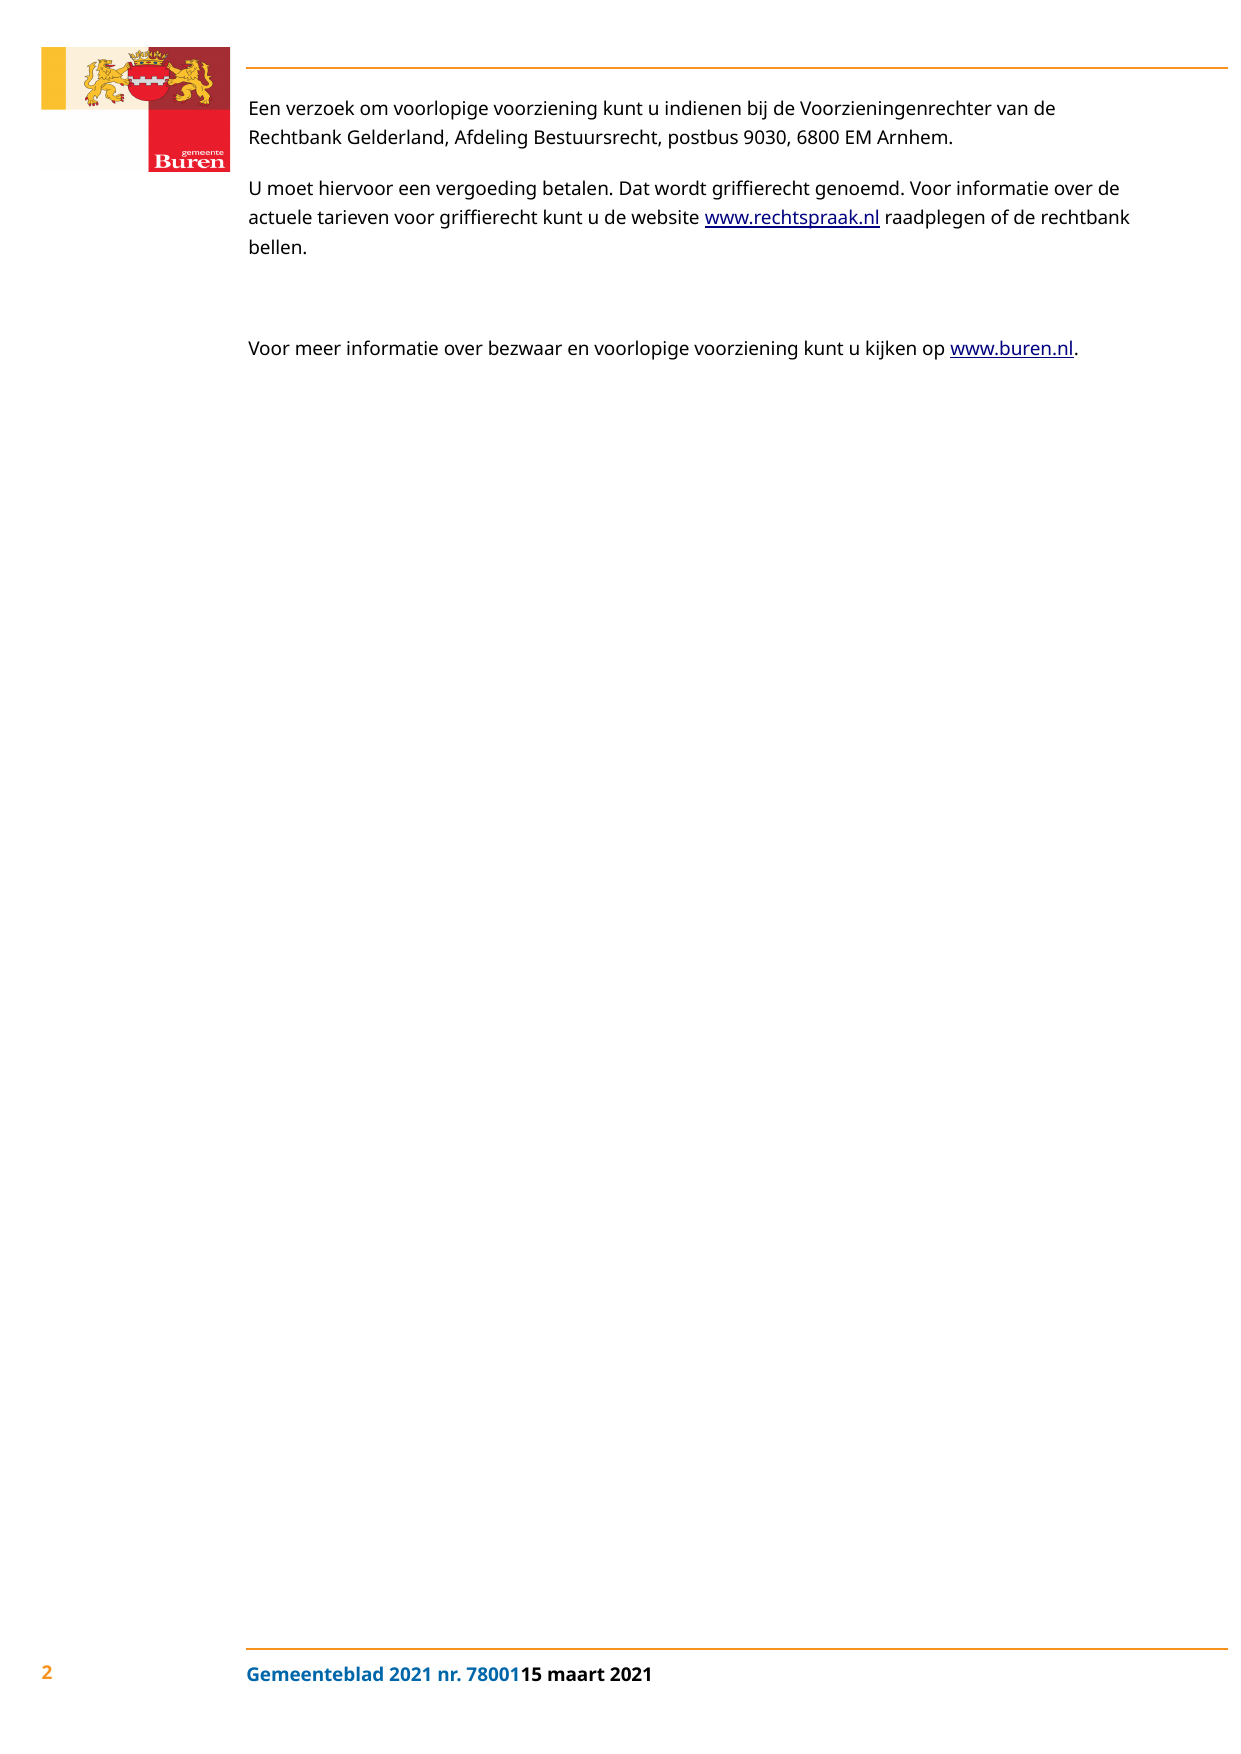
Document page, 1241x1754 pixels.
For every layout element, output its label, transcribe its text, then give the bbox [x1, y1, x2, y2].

text Voor meer informatie over bezwaar en voorlopige voorziening kunt u kijken op www.buren.nl. [248, 335, 1152, 361]
picture [41, 47, 231, 172]
text U moet hiervoor een vergoeding betalen. Dat wordt griffierecht genoemd. Voor informatie over de actuele tarieven voor griffierecht kunt u de website www.rechtspraak.nl raadplegen of de rechtbank bellen. [248, 175, 1152, 260]
text Een verzoek om voorlopige voorziening kunt u indienen bij de Voorzieningenrechter van de Rechtbank Gelderland, Afdeling Bestuursrecht, postbus 9030, 6800 EM Arnhem. [248, 95, 1152, 150]
